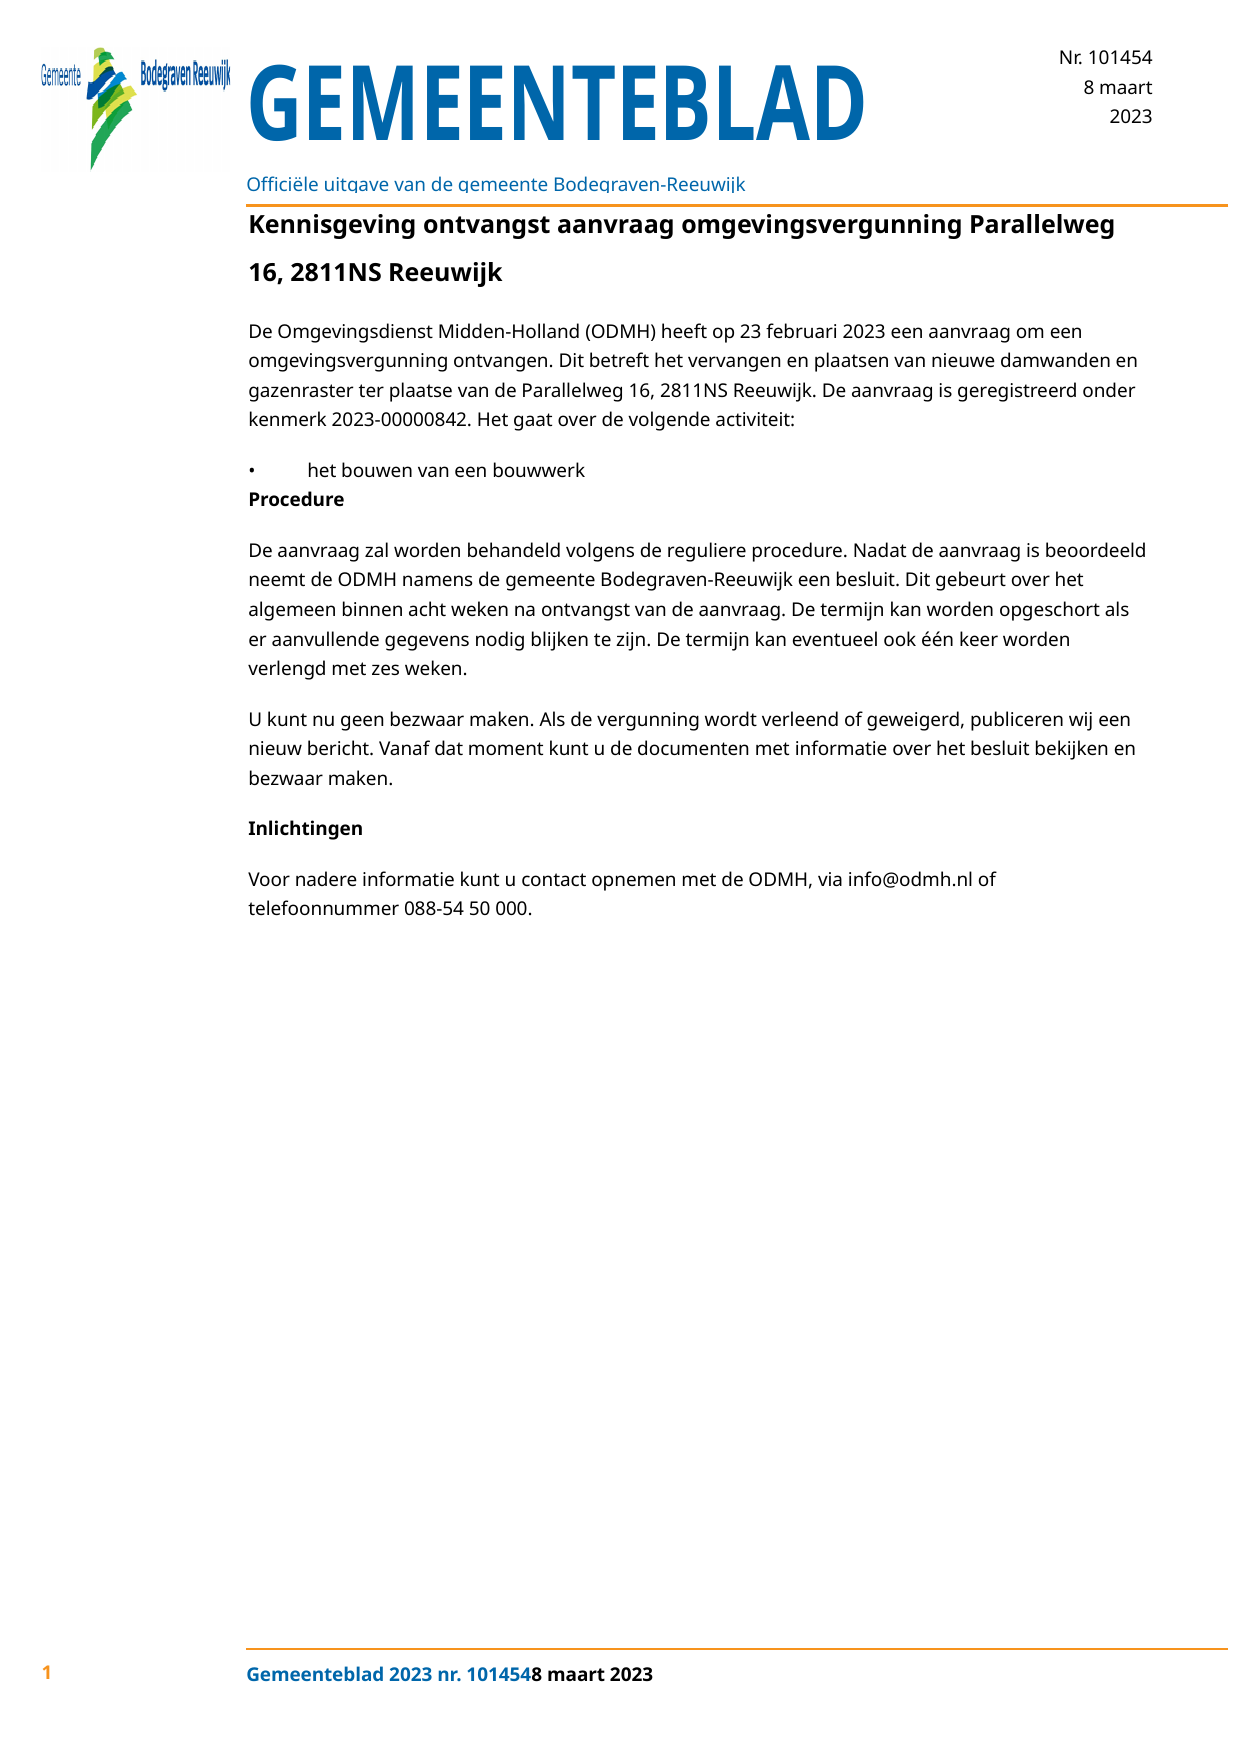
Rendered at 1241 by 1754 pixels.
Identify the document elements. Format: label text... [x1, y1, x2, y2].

text Kennisgeving ontvangst aanvraag omgevingsvergunning Parallelweg 16, 2811NS Reeuwijk [248, 207, 1152, 288]
text De aanvraag zal worden behandeld volgens de reguliere procedure. Nadat de aanvraag is beoordeeld neemt de ODMH namens de gemeente Bodegraven-Reeuwijk een besluit. Dit gebeurt over het algemeen binnen acht weken na ontvangst van de aanvraag. De termijn kan worden opgeschort als er aanvullende gegevens nodig blijken te zijn. De termijn kan eventueel ook één keer worden verlengd met zes weken. [248, 537, 1152, 681]
picture [41, 47, 231, 172]
text U kunt nu geen bezwaar maken. Als de vergunning wordt verleend of geweigerd, publiceren wij een nieuw bericht. Vanaf dat moment kunt u de documenten met informatie over het besluit bekijken en bezwaar maken. [248, 706, 1152, 791]
text Inlichtingen [248, 815, 1152, 841]
text De Omgevingsdienst Midden-Holland (ODMH) heeft op 23 februari 2023 een aanvraag om een omgevingsvergunning ontvangen. Dit betreft het vervangen en plaatsen van nieuwe damwanden en gazenraster ter plaatse van de Parallelweg 16, 2811NS Reeuwijk. De aanvraag is geregistreerd onder kenmerk 2023-00000842. Het gaat over de volgende activiteit: [248, 318, 1152, 432]
text Procedure [248, 487, 1152, 512]
list het bouwen van een bouwwerk [248, 457, 1152, 483]
text Voor nadere informatie kunt u contact opnemen met de ODMH, via info@odmh.nl of telefoonnummer 088-54 50 000. [248, 866, 1152, 921]
